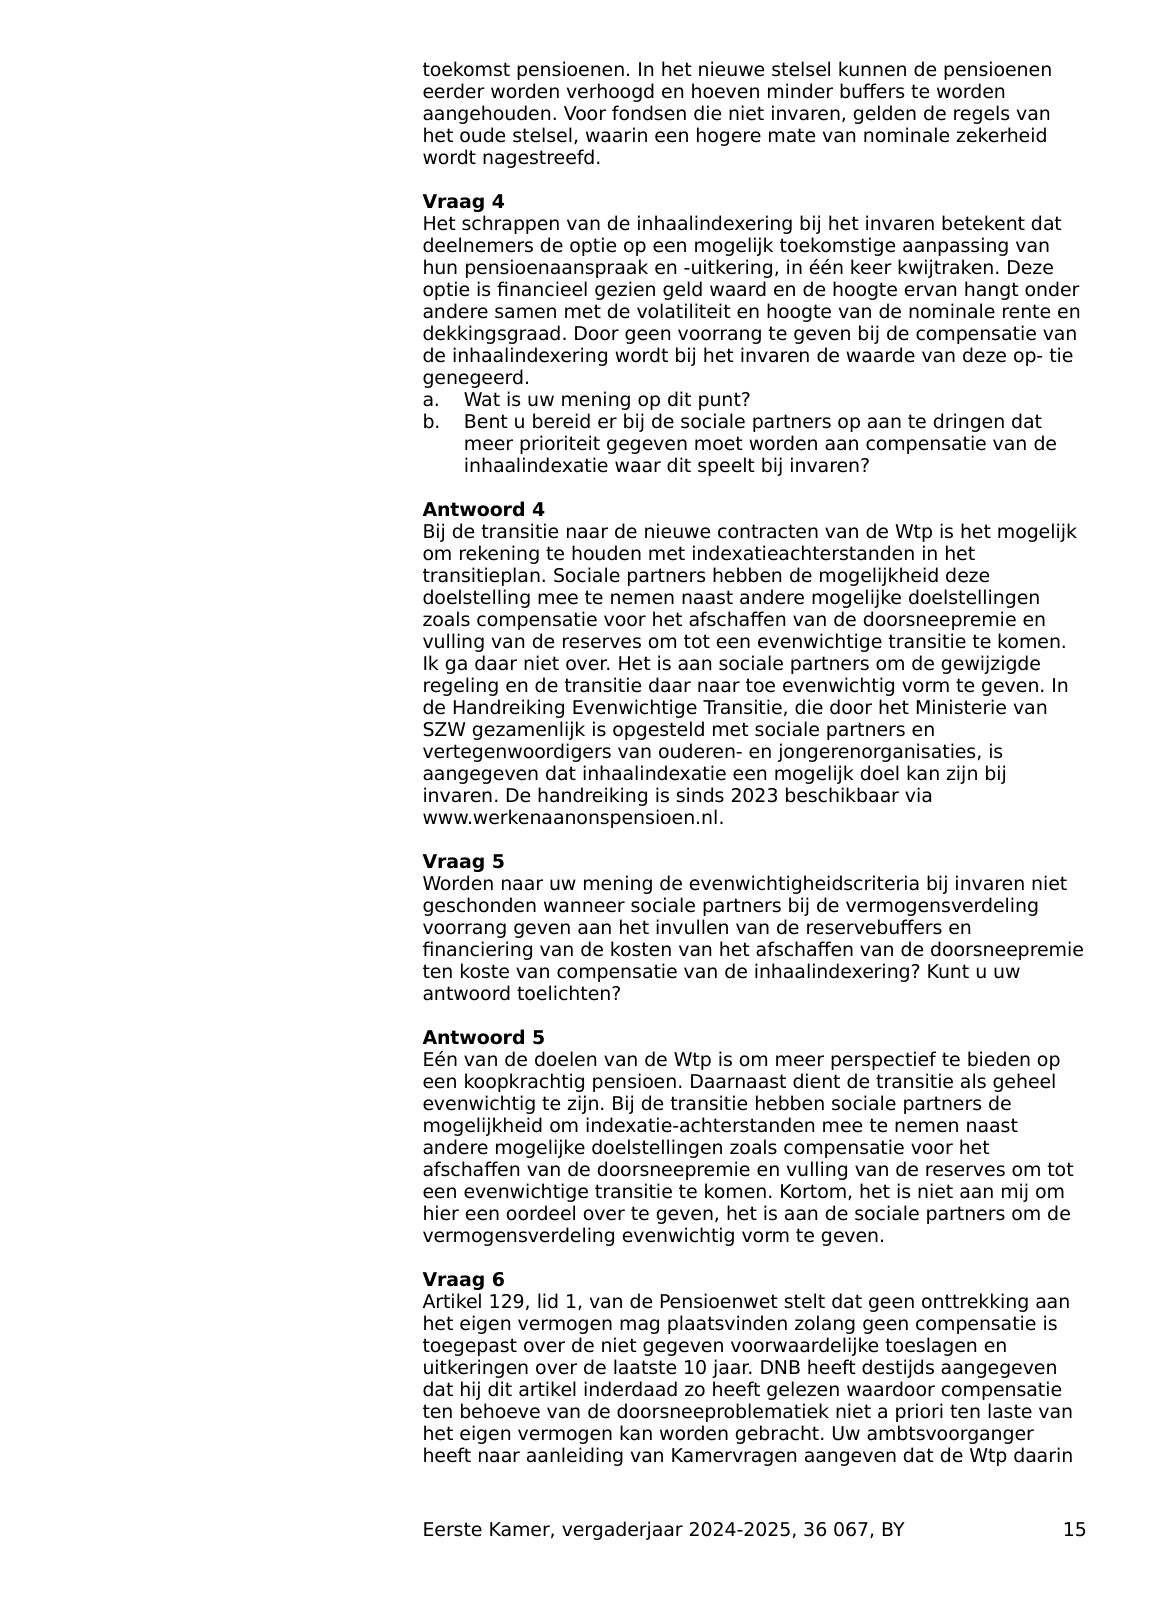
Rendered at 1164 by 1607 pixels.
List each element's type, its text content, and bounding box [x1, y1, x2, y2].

text toekomst pensioenen. In het nieuwe stelsel kunnen de pensioenen eerder worden verhoogd en hoeven minder buffers te worden aangehouden. Voor fondsen die niet invaren, gelden de regels van het oude stelsel, waarin een hogere mate van nominale zekerheid wordt nagestreefd. [422, 59, 1087, 169]
text Artikel 129, lid 1, van de Pensioenwet stelt dat geen onttrekking aan het eigen vermogen mag plaatsvinden zolang geen compensatie is toegepast over de niet gegeven voorwaardelijke toeslagen en uitkeringen over de laatste 10 jaar. DNB heeft destijds aangegeven dat hij dit artikel inderdaad zo heeft gelezen waardoor compensatie ten behoeve van de doorsneeproblematiek niet a priori ten laste van het eigen vermogen kan worden gebracht. Uw ambtsvoorganger heeft naar aanleiding van Kamervragen aangeven dat de Wtp daarin [422, 1291, 1087, 1467]
text Vraag 4 [422, 191, 1087, 213]
text Het schrappen van de inhaalindexering bij het invaren betekent dat deelnemers de optie op een mogelijk toekomstige aanpassing van hun pensioenaanspraak en -uitkering, in één keer kwijtraken. Deze optie is financieel gezien geld waard en de hoogte ervan hangt onder andere samen met de volatiliteit en hoogte van de nominale rente en dekkingsgraad. Door geen voorrang te geven bij de compensatie van de inhaalindexering wordt bij het invaren de waarde van deze op- tie genegeerd. [422, 213, 1087, 389]
text Vraag 6 [422, 1269, 1087, 1291]
text Antwoord 4 [422, 499, 1087, 521]
text Vraag 5 [422, 851, 1087, 873]
text Antwoord 5 [422, 1027, 1087, 1049]
text Eén van de doelen van de Wtp is om meer perspectief te bieden op een koopkrachtig pensioen. Daarnaast dient de transitie als geheel evenwichtig te zijn. Bij de transitie hebben sociale partners de mogelijkheid om indexatie-achterstanden mee te nemen naast andere mogelijke doelstellingen zoals compensatie voor het afschaffen van de doorsneepremie en vulling van de reserves om tot een evenwichtige transitie te komen. Kortom, het is niet aan mij om hier een oordeel over te geven, het is aan de sociale partners om de vermogensverdeling evenwichtig vorm te geven. [422, 1049, 1087, 1247]
text a. Wat is uw mening op dit punt? [422, 389, 1087, 411]
text b. Bent u bereid er bij de sociale partners op aan te dringen dat meer prioriteit gegeven moet worden aan compensatie van de inhaalindexatie waar dit speelt bij invaren? [422, 411, 1087, 477]
text Bij de transitie naar de nieuwe contracten van de Wtp is het mogelijk om rekening te houden met indexatieachterstanden in het transitieplan. Sociale partners hebben de mogelijkheid deze doelstelling mee te nemen naast andere mogelijke doelstellingen zoals compensatie voor het afschaffen van de doorsneepremie en vulling van de reserves om tot een evenwichtige transitie te komen. Ik ga daar niet over. Het is aan sociale partners om de gewijzigde regeling en de transitie daar naar toe evenwichtig vorm te geven. In de Handreiking Evenwichtige Transitie, die door het Ministerie van SZW gezamenlijk is opgesteld met sociale partners en vertegenwoordigers van ouderen- en jongerenorganisaties, is aangegeven dat inhaalindexatie een mogelijk doel kan zijn bij invaren. De handreiking is sinds 2023 beschikbaar via www.werkenaanonspensioen.nl. [422, 521, 1087, 829]
text Worden naar uw mening de evenwichtigheidscriteria bij invaren niet geschonden wanneer sociale partners bij de vermogensverdeling voorrang geven aan het invullen van de reservebuffers en financiering van de kosten van het afschaffen van de doorsneepremie ten koste van compensatie van de inhaalindexering? Kunt u uw antwoord toelichten? [422, 873, 1087, 1005]
